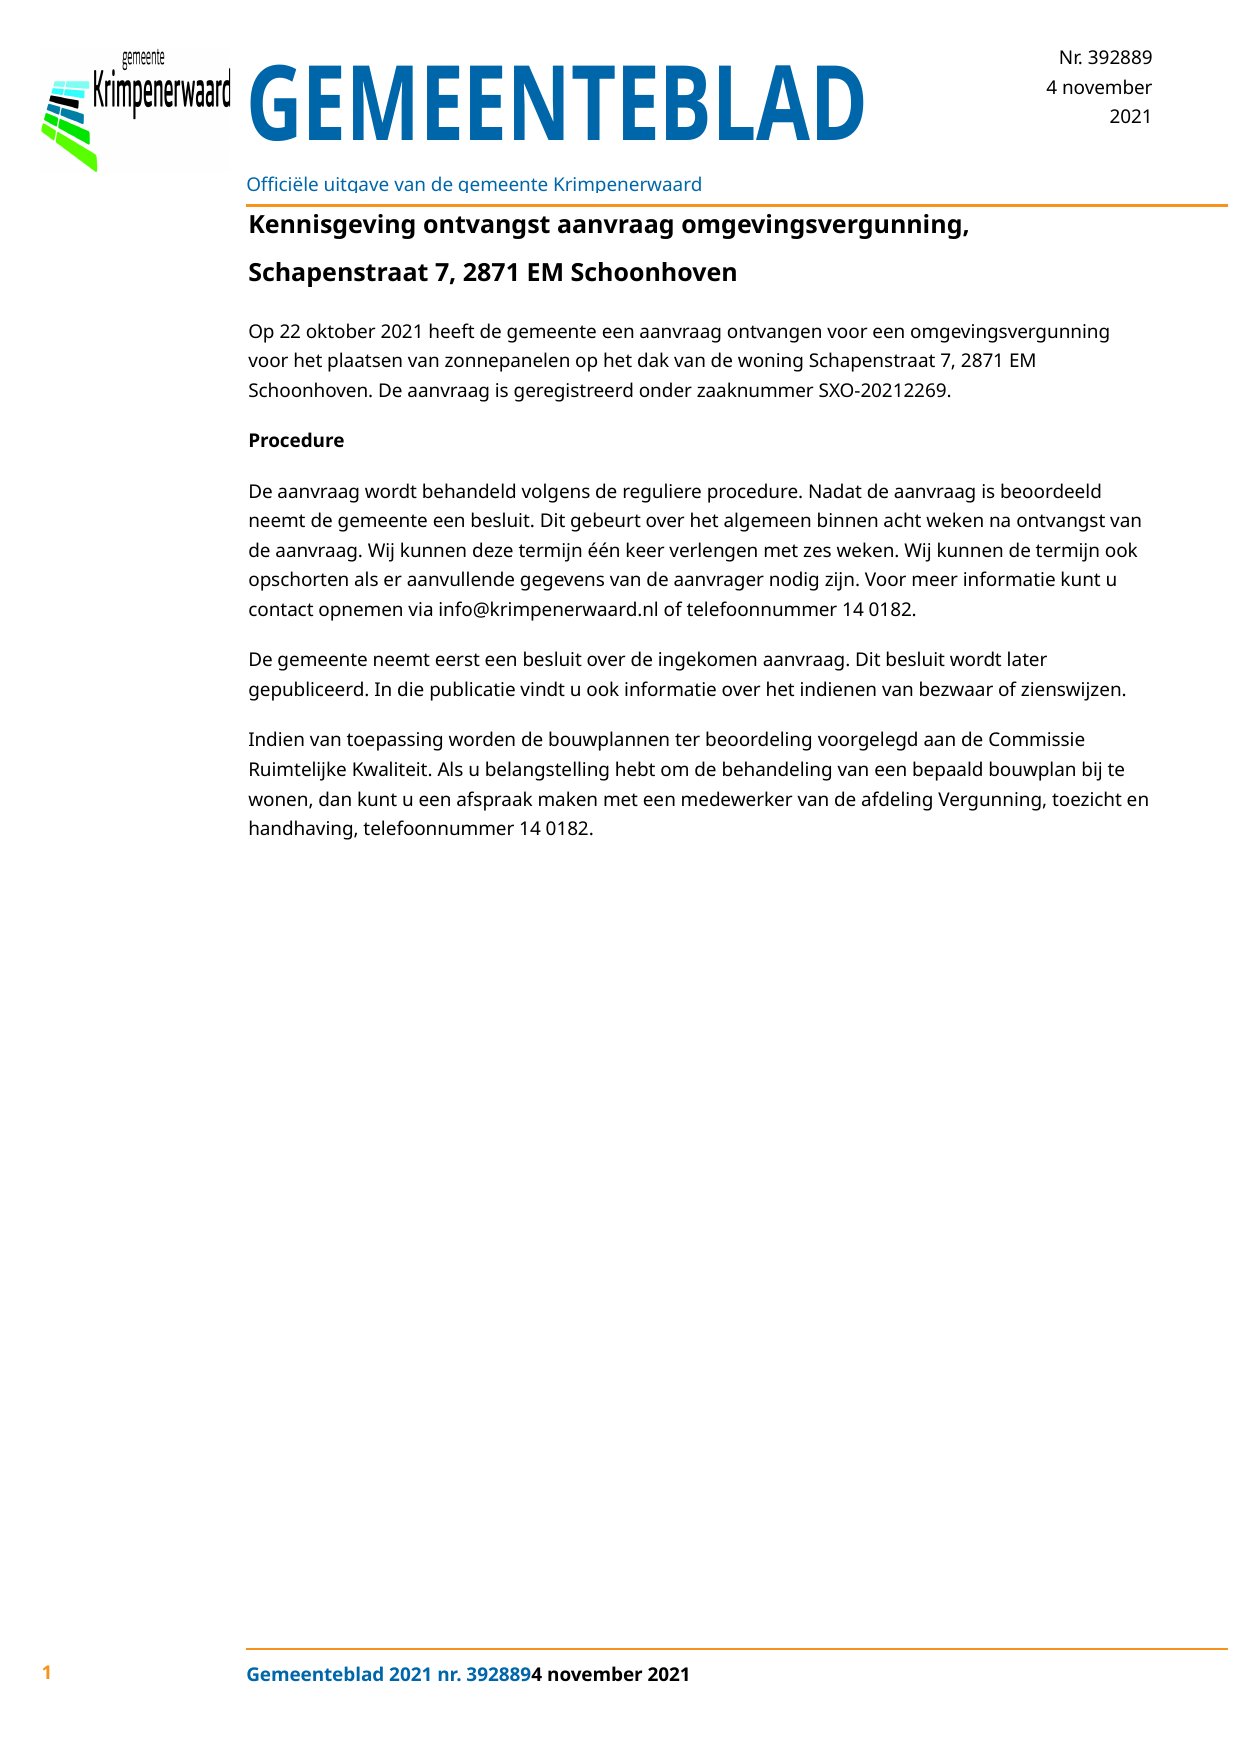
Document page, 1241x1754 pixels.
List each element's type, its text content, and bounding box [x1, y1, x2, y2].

text Op 22 oktober 2021 heeft de gemeente een aanvraag ontvangen voor een omgevingsvergunning voor het plaatsen van zonnepanelen op het dak van de woning Schapenstraat 7, 2871 EM Schoonhoven. De aanvraag is geregistreerd onder zaaknummer SXO-20212269. [248, 318, 1152, 403]
text De gemeente neemt eerst een besluit over de ingekomen aanvraag. Dit besluit wordt later gepubliceerd. In die publicatie vindt u ook informatie over het indienen van bezwaar of zienswijzen. [248, 647, 1152, 702]
text Procedure [248, 427, 1152, 453]
picture [41, 47, 231, 172]
text Kennisgeving ontvangst aanvraag omgevingsvergunning, Schapenstraat 7, 2871 EM Schoonhoven [248, 207, 1152, 288]
text Indien van toepassing worden de bouwplannen ter beoordeling voorgelegd aan de Commissie Ruimtelijke Kwaliteit. Als u belangstelling hebt om de behandeling van een bepaald bouwplan bij te wonen, dan kunt u een afspraak maken met een medewerker van de afdeling Vergunning, toezicht en handhaving, telefoonnummer 14 0182. [248, 727, 1152, 841]
text De aanvraag wordt behandeld volgens de reguliere procedure. Nadat de aanvraag is beoordeeld neemt de gemeente een besluit. Dit gebeurt over het algemeen binnen acht weken na ontvangst van de aanvraag. Wij kunnen deze termijn één keer verlengen met zes weken. Wij kunnen de termijn ook opschorten als er aanvullende gegevens van de aanvrager nodig zijn. Voor meer informatie kunt u contact opnemen via info@krimpenerwaard.nl of telefoonnummer 14 0182. [248, 478, 1152, 622]
